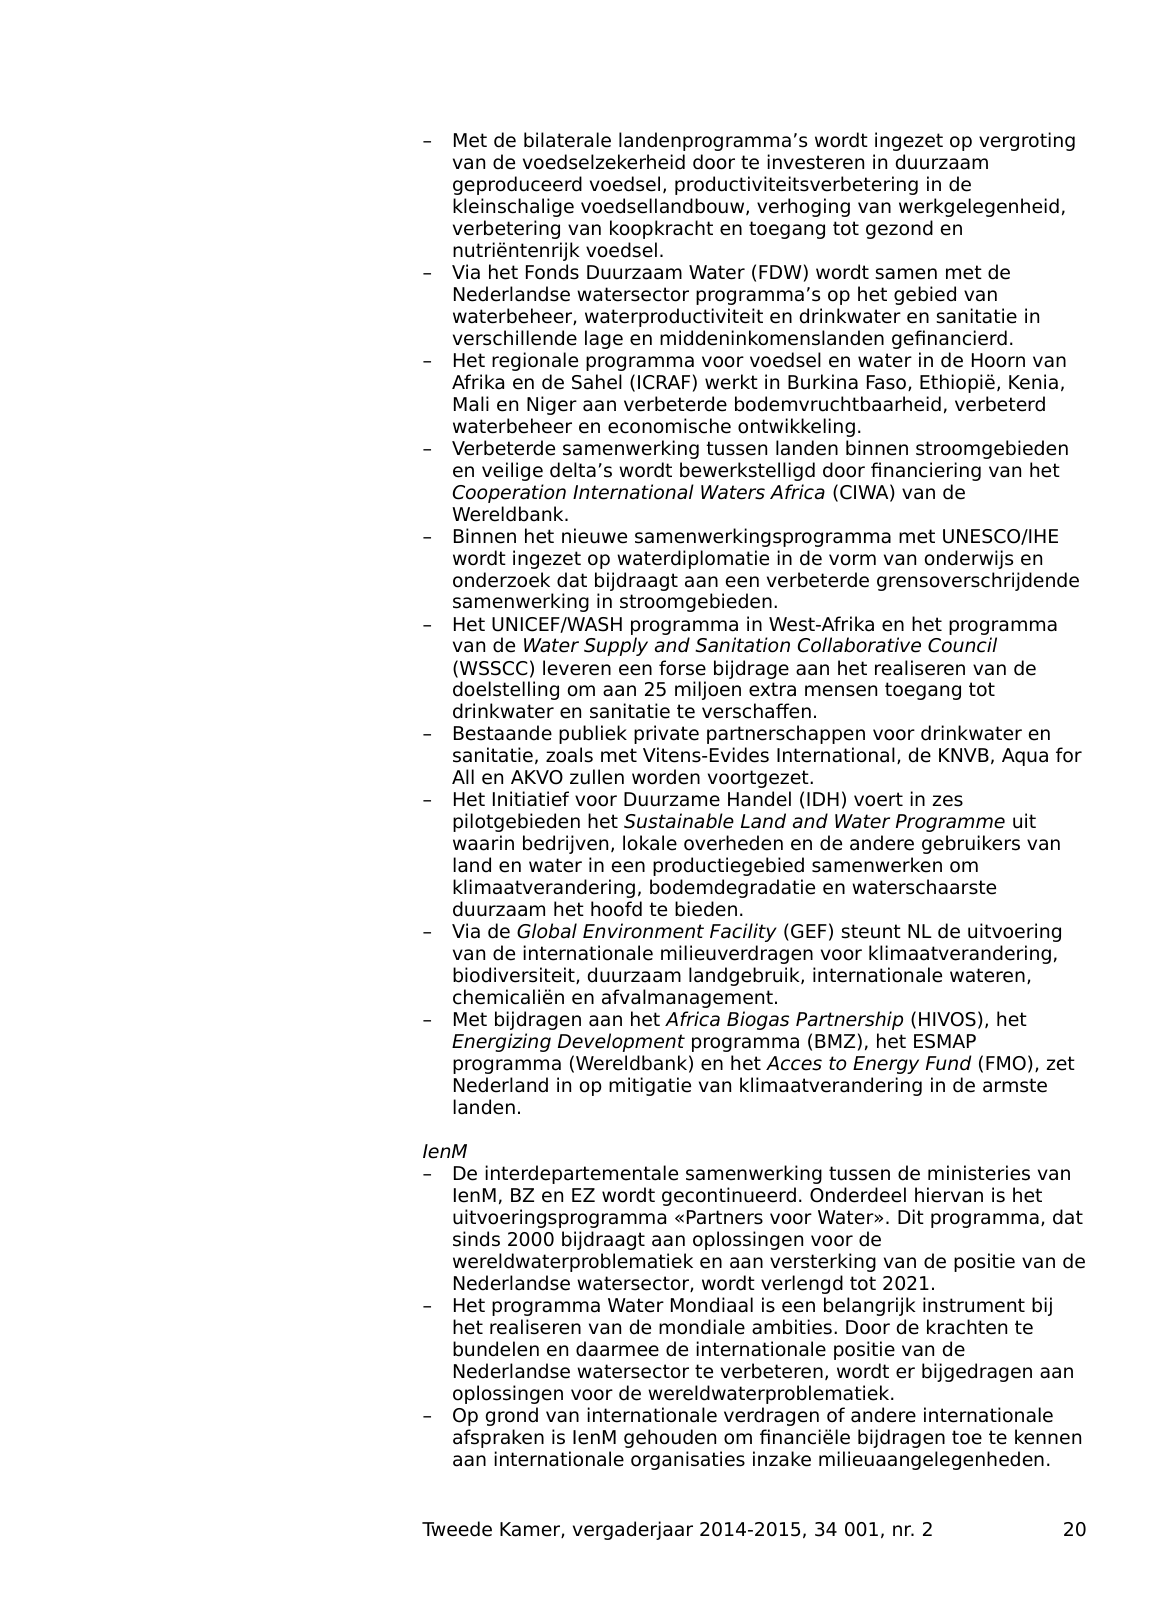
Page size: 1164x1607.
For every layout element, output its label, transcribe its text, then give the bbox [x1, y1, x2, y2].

text – Het regionale programma voor voedsel en water in de Hoorn van Afrika en de Sahel (ICRAF) werkt in Burkina Faso, Ethiopië, Kenia, Mali en Niger aan verbeterde bodemvruchtbaarheid, verbeterd waterbeheer en economische ontwikkeling. [422, 350, 1087, 438]
text – De interdepartementale samenwerking tussen de ministeries van IenM, BZ en EZ wordt gecontinueerd. Onderdeel hiervan is het uitvoeringsprogramma «Partners voor Water». Dit programma, dat sinds 2000 bijdraagt aan oplossingen voor de wereldwaterproblematiek en aan versterking van de positie van de Nederlandse watersector, wordt verlengd tot 2021. [422, 1163, 1087, 1295]
text – Via de Global Environment Facility (GEF) steunt NL de uitvoering van de internationale milieuverdragen voor klimaatverandering, biodiversiteit, duurzaam landgebruik, internationale wateren, chemicaliën en afvalmanagement. [422, 921, 1087, 1009]
text – Bestaande publiek private partnerschappen voor drinkwater en sanitatie, zoals met Vitens-Evides International, de KNVB, Aqua for All en AKVO zullen worden voortgezet. [422, 723, 1087, 789]
text – Het programma Water Mondiaal is een belangrijk instrument bij het realiseren van de mondiale ambities. Door de krachten te bundelen en daarmee de internationale positie van de Nederlandse watersector te verbeteren, wordt er bijgedragen aan oplossingen voor de wereldwaterproblematiek. [422, 1295, 1087, 1405]
text – Verbeterde samenwerking tussen landen binnen stroomgebieden en veilige delta’s wordt bewerkstelligd door financiering van het Cooperation International Waters Africa (CIWA) van de Wereldbank. [422, 438, 1087, 526]
text – Op grond van internationale verdragen of andere internationale afspraken is IenM gehouden om financiële bijdragen toe te kennen aan internationale organisaties inzake milieuaangelegenheden. [422, 1405, 1087, 1471]
subtitle IenM [422, 1141, 1087, 1163]
text – Het UNICEF/WASH programma in West-Afrika en het programma van de Water Supply and Sanitation Collaborative Council (WSSCC) leveren een forse bijdrage aan het realiseren van de doelstelling om aan 25 miljoen extra mensen toegang tot drinkwater en sanitatie te verschaffen. [422, 613, 1087, 723]
text – Via het Fonds Duurzaam Water (FDW) wordt samen met de Nederlandse watersector programma’s op het gebied van waterbeheer, waterproductiviteit en drinkwater en sanitatie in verschillende lage en middeninkomenslanden gefinancierd. [422, 262, 1087, 350]
text – Met de bilaterale landenprogramma’s wordt ingezet op vergroting van de voedselzekerheid door te investeren in duurzaam geproduceerd voedsel, productiviteitsverbetering in de kleinschalige voedsellandbouw, verhoging van werkgelegenheid, verbetering van koopkracht en toegang tot gezond en nutriëntenrijk voedsel. [422, 130, 1087, 262]
text – Het Initiatief voor Duurzame Handel (IDH) voert in zes pilotgebieden het Sustainable Land and Water Programme uit waarin bedrijven, lokale overheden en de andere gebruikers van land en water in een productiegebied samenwerken om klimaatverandering, bodemdegradatie en waterschaarste duurzaam het hoofd te bieden. [422, 789, 1087, 921]
text – Binnen het nieuwe samenwerkingsprogramma met UNESCO/IHE wordt ingezet op waterdiplomatie in de vorm van onderwijs en onderzoek dat bijdraagt aan een verbeterde grensoverschrijdende samenwerking in stroomgebieden. [422, 526, 1087, 613]
text – Met bijdragen aan het Africa Biogas Partnership (HIVOS), het Energizing Development programma (BMZ), het ESMAP programma (Wereldbank) en het Acces to Energy Fund (FMO), zet Nederland in op mitigatie van klimaatverandering in de armste landen. [422, 1009, 1087, 1119]
